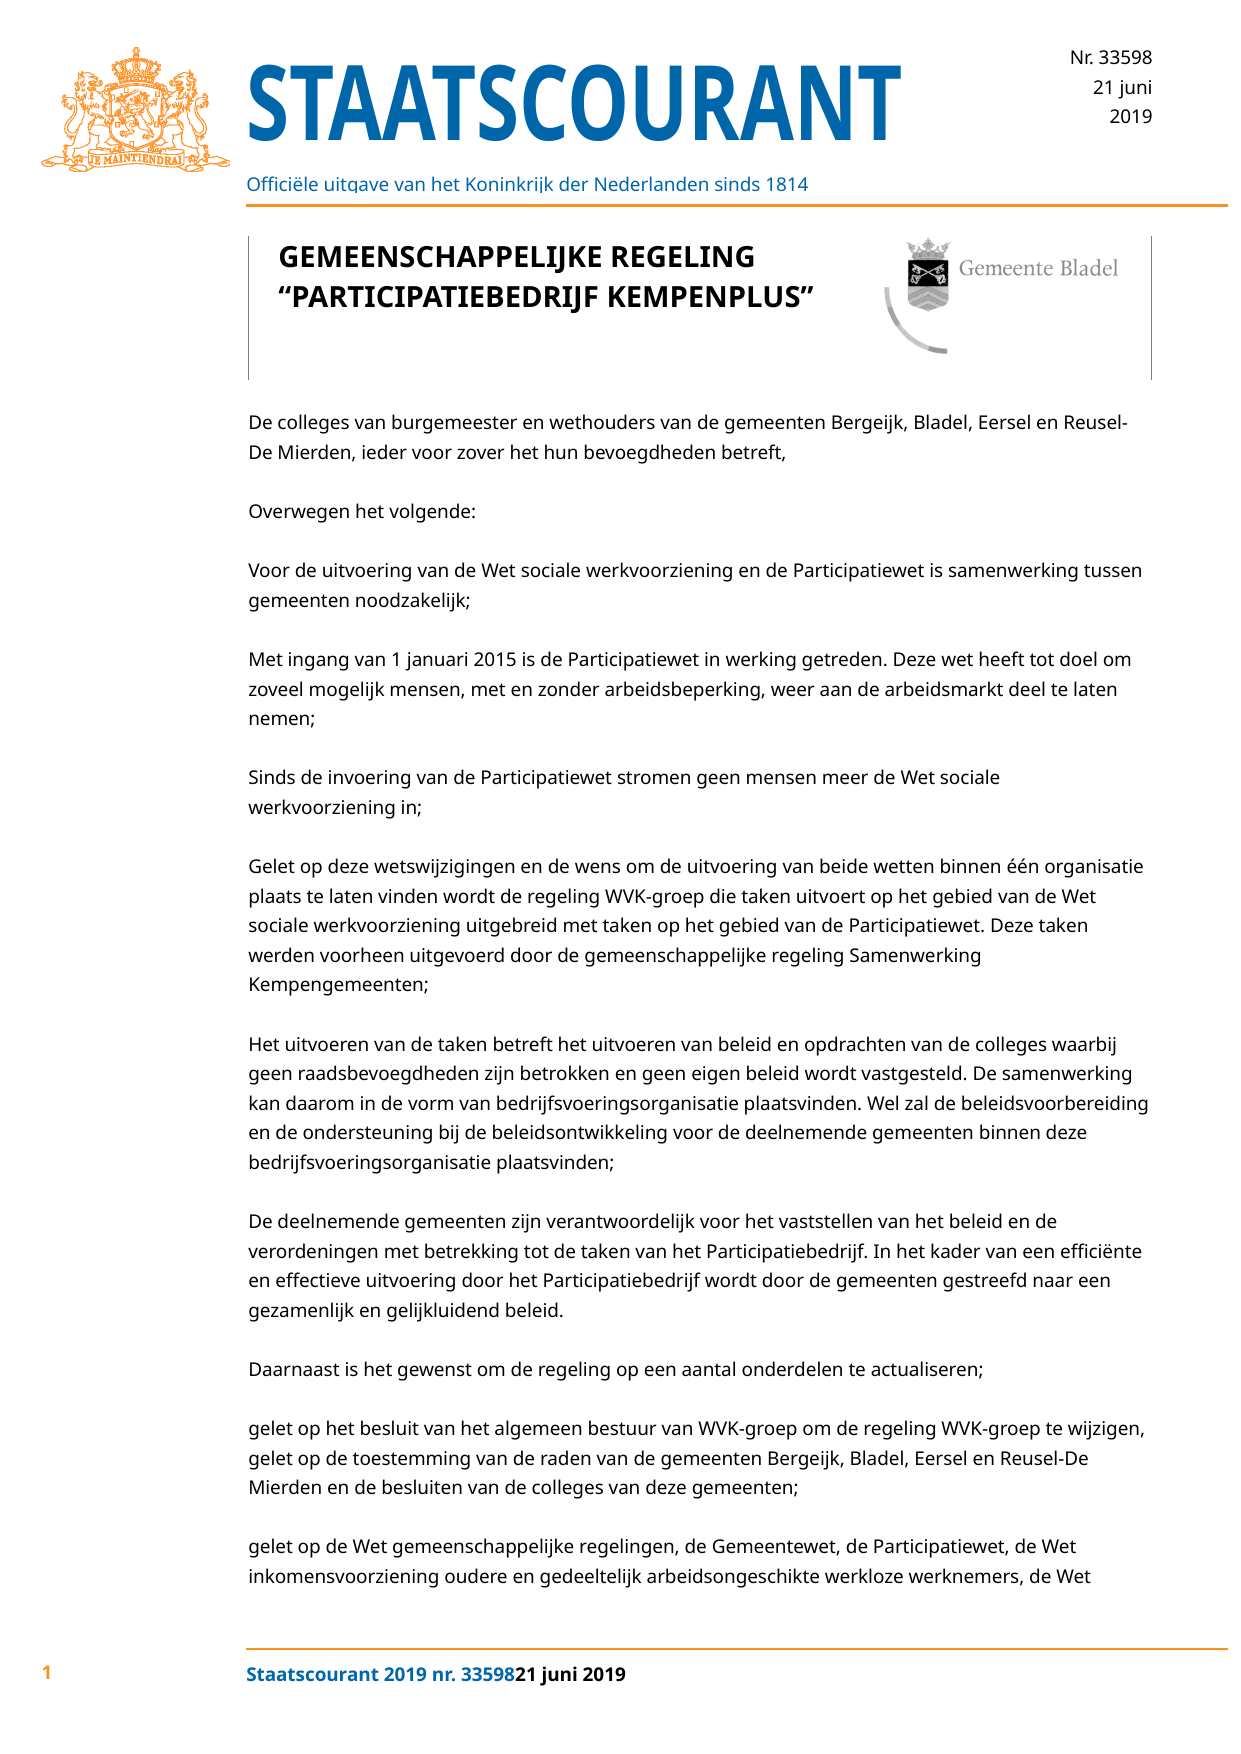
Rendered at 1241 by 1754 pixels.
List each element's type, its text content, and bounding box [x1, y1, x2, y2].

text Voor de uitvoering van de Wet sociale werkvoorziening en de Participatiewet is samenwerking tussen gemeenten noodzakelijk; [248, 557, 1152, 613]
text Sinds de invoering van de Participatiewet stromen geen mensen meer de Wet sociale werkvoorziening in; [248, 764, 1152, 820]
table_header GEMEENSCHAPPELIJKE REGELING “PARTICIPATIEBEDRIJF KEMPENPLUS” [249, 236, 850, 380]
text Gelet op deze wetswijzigingen en de wens om de uitvoering van beide wetten binnen één organisatie plaats te laten vinden wordt de regeling WVK-groep die taken uitvoert op het gebied van de Wet sociale werkvoorziening uitgebreid met taken op het gebied van de Participatiewet. Deze taken werden voorheen uitgevoerd door de gemeenschappelijke regeling Samenwerking Kempengemeenten; [248, 853, 1152, 997]
picture [882, 236, 1119, 355]
table_header [850, 236, 1151, 380]
text gelet op het besluit van het algemeen bestuur van WVK-groep om de regeling WVK-groep te wijzigen, gelet op de toestemming van de raden van de gemeenten Bergeijk, Bladel, Eersel en Reusel-De Mierden en de besluiten van de colleges van deze gemeenten; [248, 1415, 1152, 1500]
text gelet op de Wet gemeenschappelijke regelingen, de Gemeentewet, de Participatiewet, de Wet inkomensvoorziening oudere en gedeeltelijk arbeidsongeschikte werkloze werknemers, de Wet [248, 1534, 1152, 1589]
text Met ingang van 1 januari 2015 is de Participatiewet in werking getreden. Deze wet heeft tot doel om zoveel mogelijk mensen, met en zonder arbeidsbeperking, weer aan de arbeidsmarkt deel te laten nemen; [248, 646, 1152, 731]
text De colleges van burgemeester en wethouders van de gemeenten Bergeijk, Bladel, Eersel en Reusel-De Mierden, ieder voor zover het hun bevoegdheden betreft, [248, 409, 1152, 465]
picture [41, 47, 231, 172]
text De deelnemende gemeenten zijn verantwoordelijk voor het vaststellen van het beleid en de verordeningen met betrekking tot de taken van het Participatiebedrijf. In het kader van een efficiënte en effectieve uitvoering door het Participatiebedrijf wordt door de gemeenten gestreefd naar een gezamenlijk en gelijkluidend beleid. [248, 1208, 1152, 1323]
text Daarnaast is het gewenst om de regeling op een aantal onderdelen te actualiseren; [248, 1356, 1152, 1382]
text Overwegen het volgende: [248, 498, 1152, 524]
text Het uitvoeren van de taken betreft het uitvoeren van beleid en opdrachten van de colleges waarbij geen raadsbevoegdheden zijn betrokken en geen eigen beleid wordt vastgesteld. De samenwerking kan daarom in de vorm van bedrijfsvoeringsorganisatie plaatsvinden. Wel zal de beleidsvoorbereiding en de ondersteuning bij de beleidsontwikkeling voor de deelnemende gemeenten binnen deze bedrijfsvoeringsorganisatie plaatsvinden; [248, 1031, 1152, 1175]
